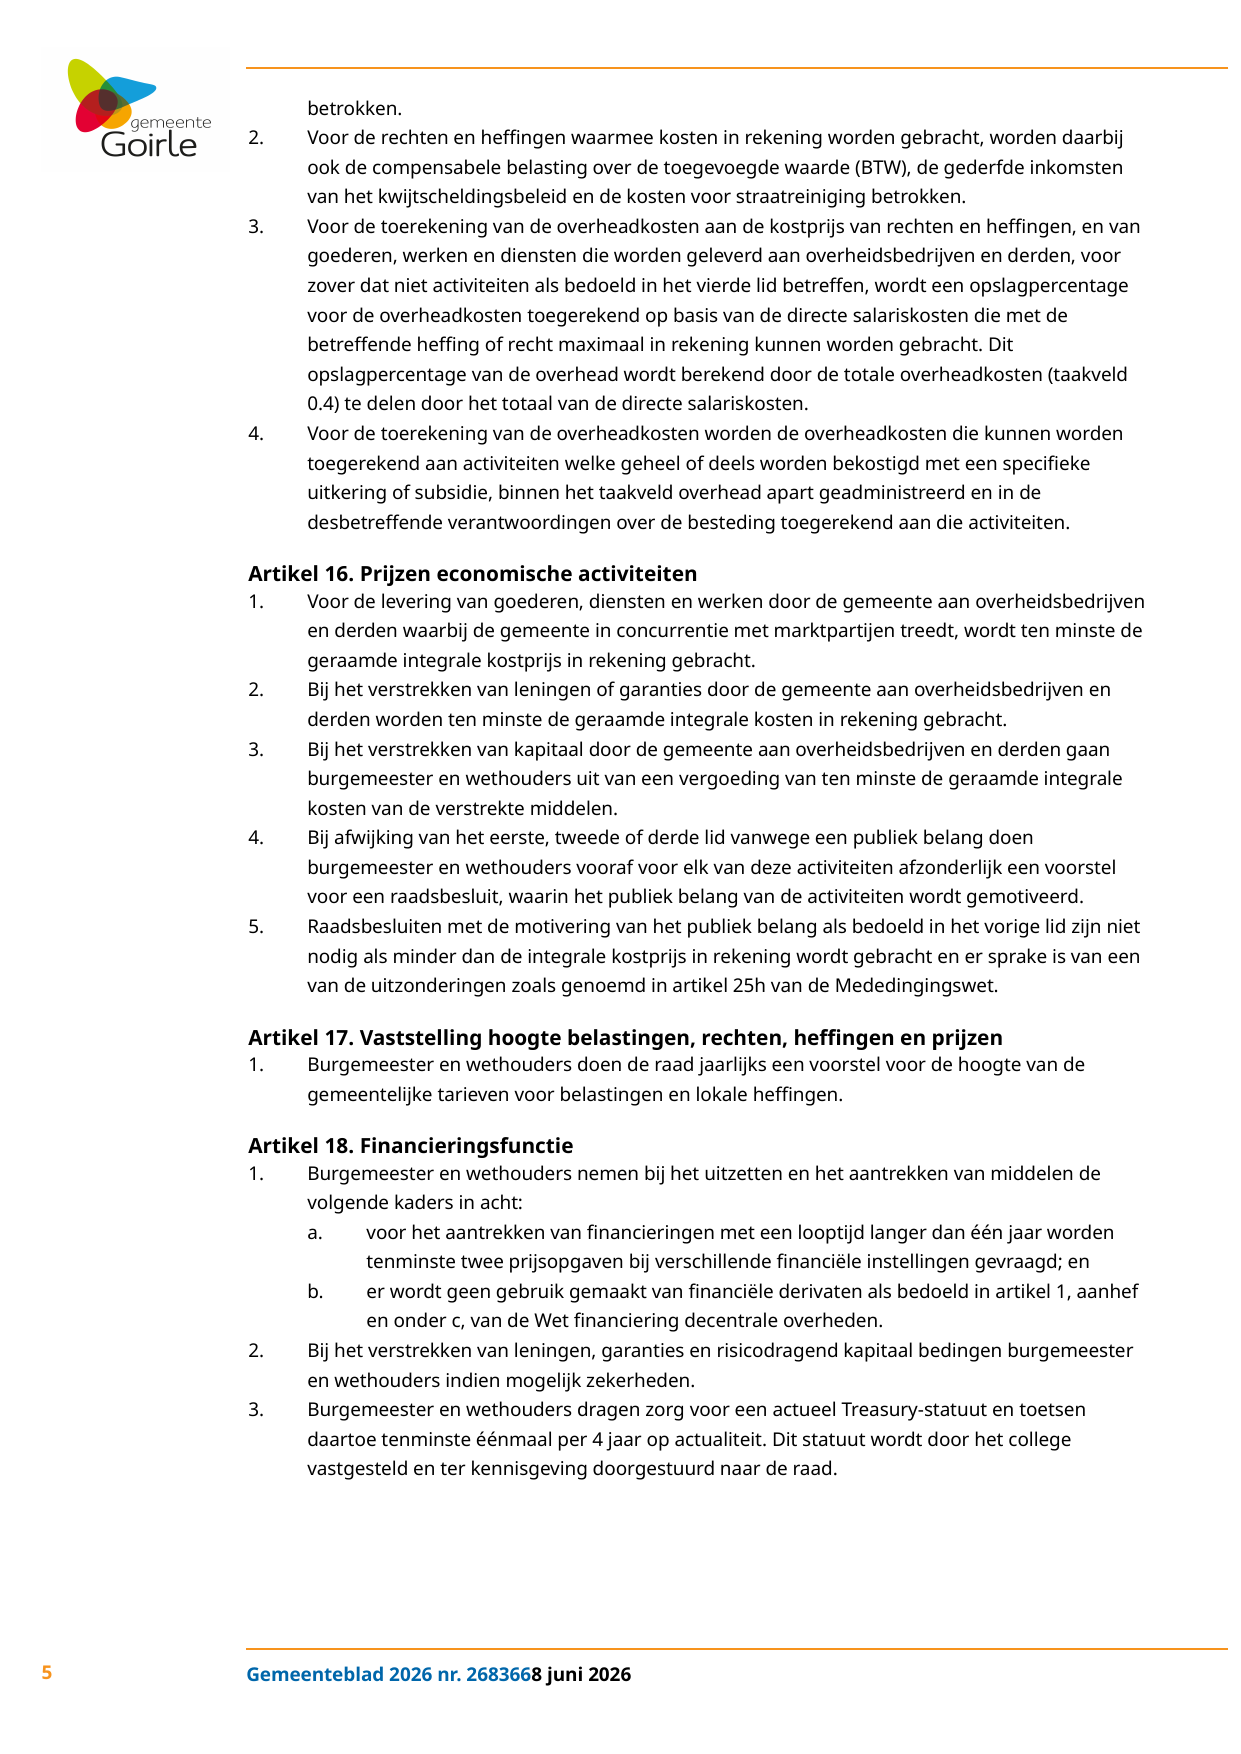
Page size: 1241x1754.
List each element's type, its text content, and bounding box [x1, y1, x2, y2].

text Artikel 16. Prijzen economische activiteiten [248, 559, 1152, 588]
list Raadsbesluiten met de motivering van het publiek belang als bedoeld in het vorige lid zijn niet nodig als minder dan de integrale kostprijs in rekening wordt gebracht en er sprake is van een van de uitzonderingen zoals genoemd in artikel 25h van de Mededingingswet. [248, 913, 1152, 998]
list Voor de levering van goederen, diensten en werken door de gemeente aan overheidsbedrijven en derden waarbij de gemeente in concurrentie met marktpartijen treedt, wordt ten minste de geraamde integrale kostprijs in rekening gebracht. [248, 588, 1152, 673]
list Bij het verstrekken van leningen of garanties door de gemeente aan overheidsbedrijven en derden worden ten minste de geraamde integrale kosten in rekening gebracht. [248, 677, 1152, 732]
list Voor de toerekening van de overheadkosten aan de kostprijs van rechten en heffingen, en van goederen, werken en diensten die worden geleverd aan overheidsbedrijven en derden, voor zover dat niet activiteiten als bedoeld in het vierde lid betreffen, wordt een opslagpercentage voor de overheadkosten toegerekend op basis van de directe salariskosten die met de betreffende heffing of recht maximaal in rekening kunnen worden gebracht. Dit opslagpercentage van de overhead wordt berekend door de totale overheadkosten (taakveld 0.4) te delen door het totaal van de directe salariskosten. [248, 213, 1152, 416]
list betrokken. [248, 95, 1152, 121]
picture [41, 47, 231, 172]
list Voor de rechten en heffingen waarmee kosten in rekening worden gebracht, worden daarbij ook de compensabele belasting over de toegevoegde waarde (BTW), de gederfde inkomsten van het kwijtscheldingsbeleid en de kosten voor straatreiniging betrokken. [248, 124, 1152, 209]
text Artikel 18. Financieringsfunctie [248, 1131, 1152, 1160]
list Burgemeester en wethouders nemen bij het uitzetten en het aantrekken van middelen de volgende kaders in acht: [248, 1160, 1152, 1215]
text Artikel 17. Vaststelling hoogte belastingen, rechten, heffingen en prijzen [248, 1023, 1152, 1051]
list Burgemeester en wethouders dragen zorg voor een actueel Treasury-statuut en toetsen daartoe tenminste éénmaal per 4 jaar op actualiteit. Dit statuut wordt door het college vastgesteld en ter kennisgeving doorgestuurd naar de raad. [248, 1396, 1152, 1481]
list er wordt geen gebruik gemaakt van financiële derivaten als bedoeld in artikel 1, aanhef en onder c, van de Wet financiering decentrale overheden. [307, 1278, 1152, 1333]
list Bij afwijking van het eerste, tweede of derde lid vanwege een publiek belang doen burgemeester en wethouders vooraf voor elk van deze activiteiten afzonderlijk een voorstel voor een raadsbesluit, waarin het publiek belang van de activiteiten wordt gemotiveerd. [248, 824, 1152, 909]
list Bij het verstrekken van kapitaal door de gemeente aan overheidsbedrijven en derden gaan burgemeester en wethouders uit van een vergoeding van ten minste de geraamde integrale kosten van de verstrekte middelen. [248, 736, 1152, 821]
list Voor de toerekening van de overheadkosten worden de overheadkosten die kunnen worden toegerekend aan activiteiten welke geheel of deels worden bekostigd met een specifieke uitkering of subsidie, binnen het taakveld overhead apart geadministreerd en in de desbetreffende verantwoordingen over de besteding toegerekend aan die activiteiten. [248, 420, 1152, 535]
list voor het aantrekken van financieringen met een looptijd langer dan één jaar worden tenminste twee prijsopgaven bij verschillende financiële instellingen gevraagd; en [307, 1219, 1152, 1274]
list Bij het verstrekken van leningen, garanties en risicodragend kapitaal bedingen burgemeester en wethouders indien mogelijk zekerheden. [248, 1337, 1152, 1392]
list Burgemeester en wethouders doen de raad jaarlijks een voorstel voor de hoogte van de gemeentelijke tarieven voor belastingen en lokale heffingen. [248, 1051, 1152, 1107]
